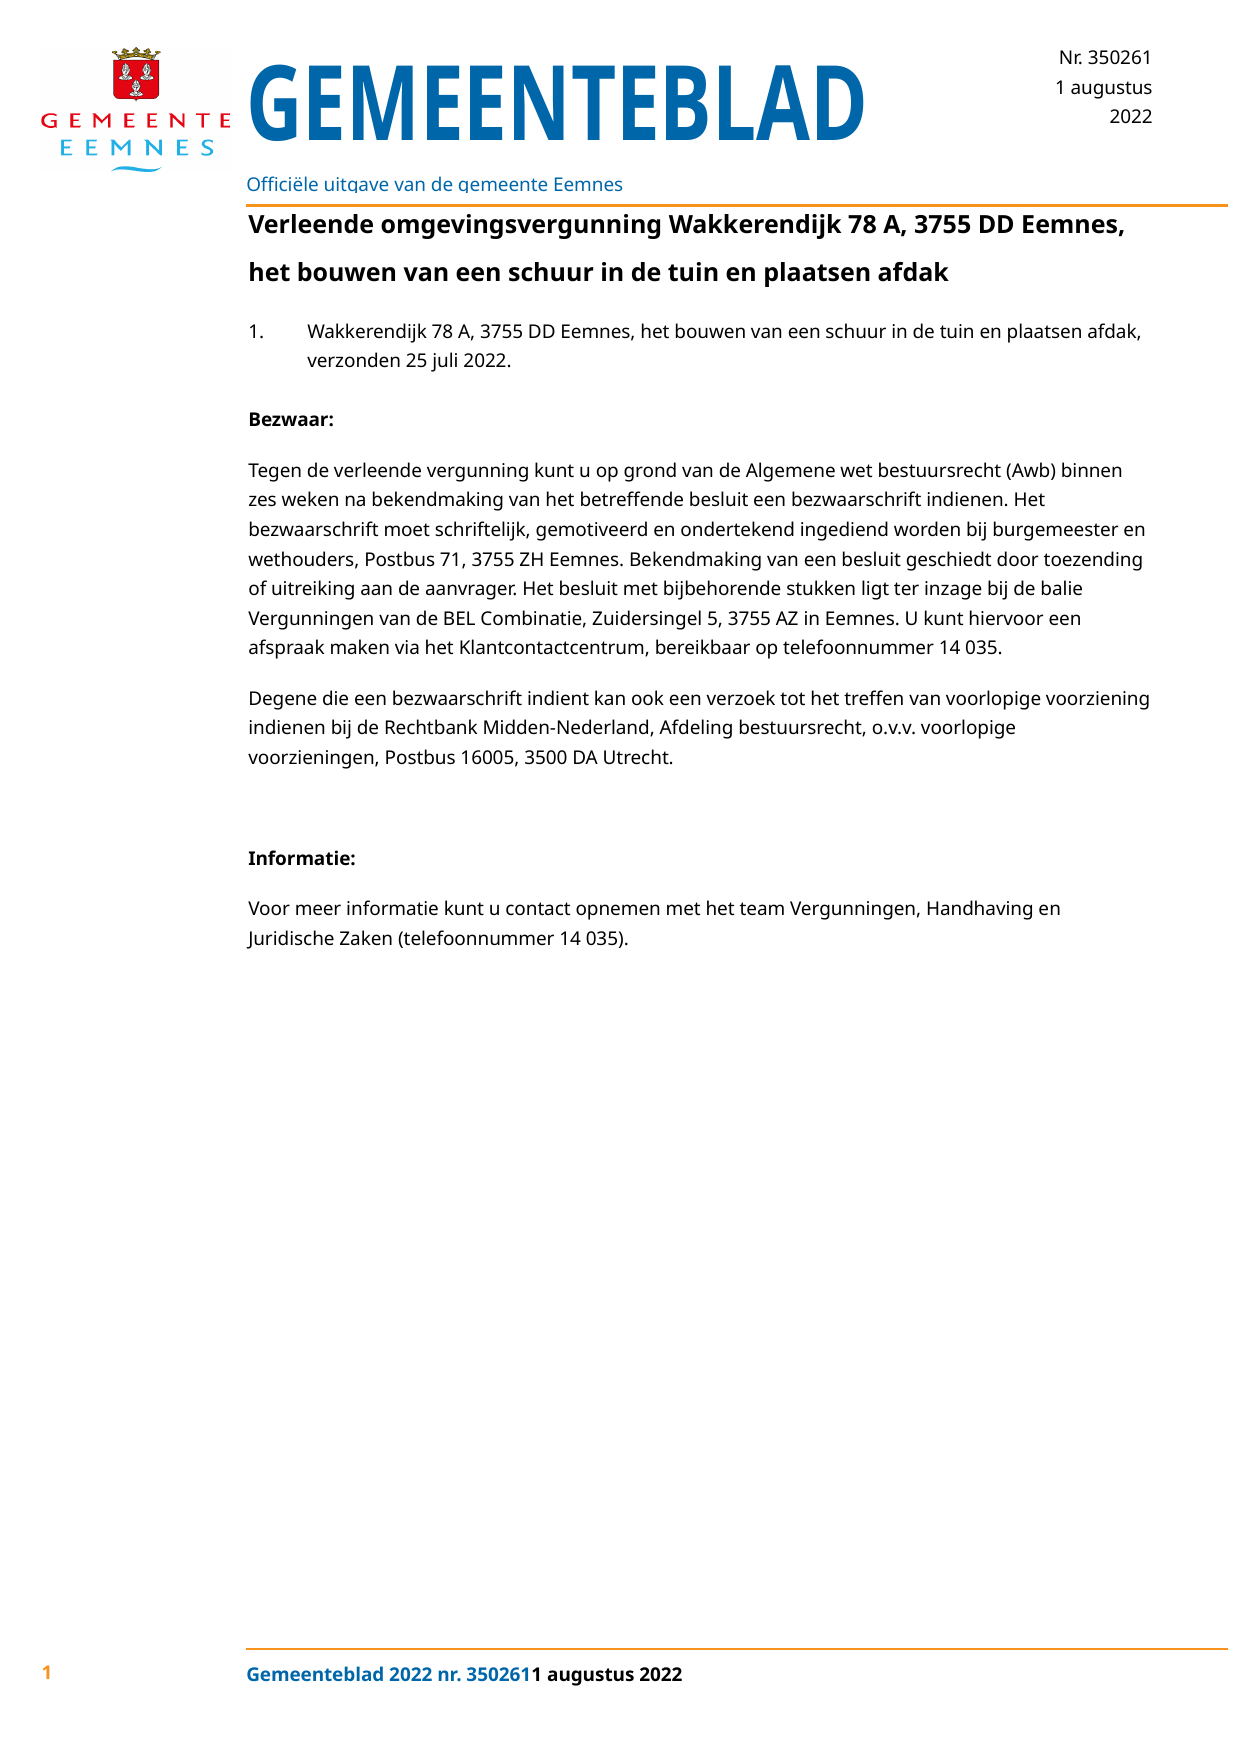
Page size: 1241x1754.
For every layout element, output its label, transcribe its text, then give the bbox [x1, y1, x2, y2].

list Wakkerendijk 78 A, 3755 DD Eemnes, het bouwen van een schuur in de tuin en plaatsen afdak, verzonden 25 juli 2022. [248, 318, 1152, 373]
text Bezwaar: [248, 407, 1152, 432]
text Voor meer informatie kunt u contact opnemen met het team Vergunningen, Handhaving en Juridische Zaken (telefoonnummer 14 035). [248, 895, 1152, 951]
text Informatie: [248, 845, 1152, 871]
text Degene die een bezwaarschrift indient kan ook een verzoek tot het treffen van voorlopige voorziening indienen bij de Rechtbank Midden-Nederland, Afdeling bestuursrecht, o.v.v. voorlopige voorzieningen, Postbus 16005, 3500 DA Utrecht. [248, 685, 1152, 770]
text Verleende omgevingsvergunning Wakkerendijk 78 A, 3755 DD Eemnes, het bouwen van een schuur in de tuin en plaatsen afdak [248, 207, 1152, 288]
text Tegen de verleende vergunning kunt u op grond van de Algemene wet bestuursrecht (Awb) binnen zes weken na bekendmaking van het betreffende besluit een bezwaarschrift indienen. Het bezwaarschrift moet schriftelijk, gemotiveerd en ondertekend ingediend worden bij burgemeester en wethouders, Postbus 71, 3755 ZH Eemnes. Bekendmaking van een besluit geschiedt door toezending of uitreiking aan de aanvrager. Het besluit met bijbehorende stukken ligt ter inzage bij de balie Vergunningen van de BEL Combinatie, Zuidersingel 5, 3755 AZ in Eemnes. U kunt hiervoor een afspraak maken via het Klantcontactcentrum, bereikbaar op telefoonnummer 14 035. [248, 457, 1152, 660]
picture [41, 47, 231, 172]
